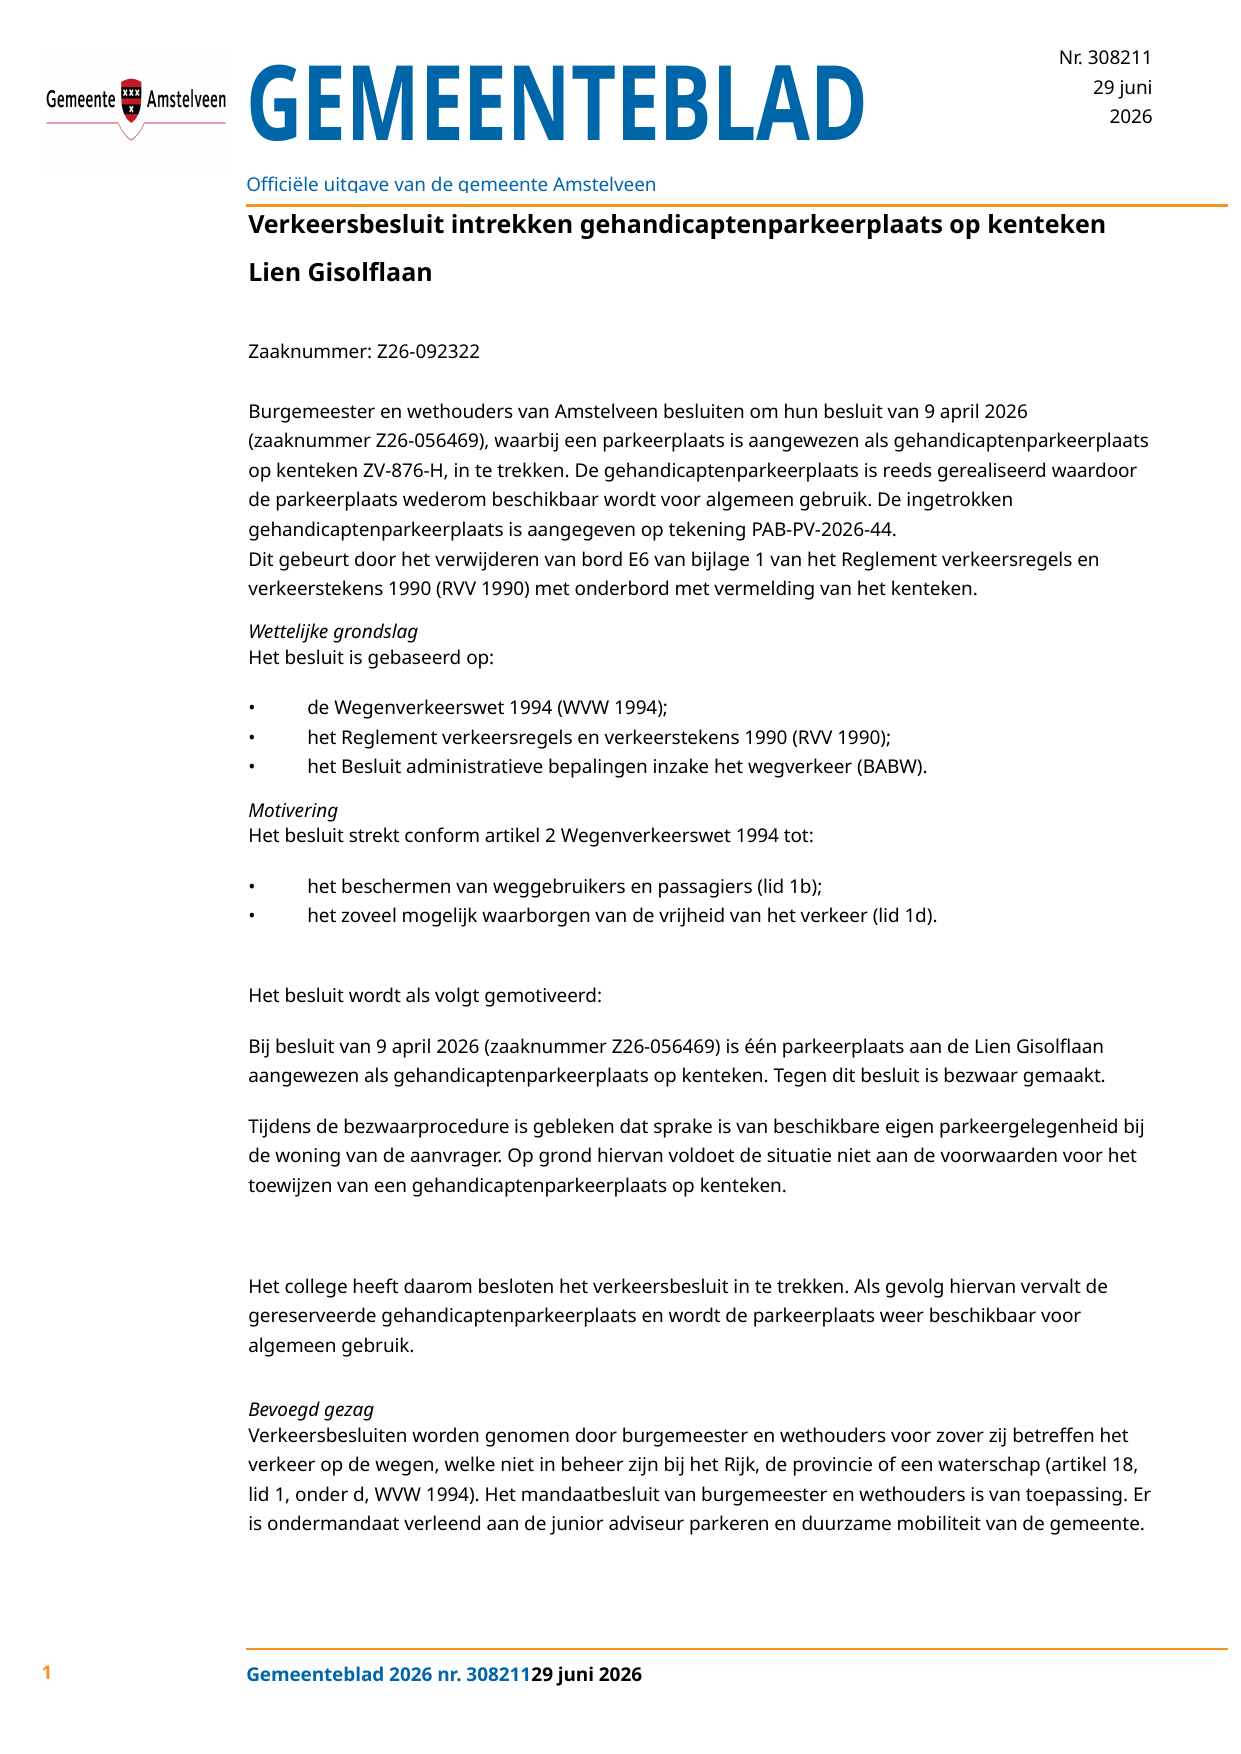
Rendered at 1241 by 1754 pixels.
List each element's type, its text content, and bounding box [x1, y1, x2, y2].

text Motivering [248, 797, 1152, 823]
list het Reglement verkeersregels en verkeerstekens 1990 (RVV 1990); [248, 724, 1152, 750]
text Burgemeester en wethouders van Amstelveen besluiten om hun besluit van 9 april 2026 (zaaknummer Z26-056469), waarbij een parkeerplaats is aangewezen als gehandicaptenparkeerplaats op kenteken ZV-876-H, in te trekken. De gehandicaptenparkeerplaats is reeds gerealiseerd waardoor de parkeerplaats wederom beschikbaar wordt voor algemeen gebruik. De ingetrokken gehandicaptenparkeerplaats is aangegeven op tekening PAB-PV-2026-44. [248, 398, 1152, 542]
text Wettelijke grondslag [248, 618, 1152, 644]
text Zaaknummer: Z26-092322 [248, 339, 1152, 364]
text Verkeersbesluiten worden genomen door burgemeester en wethouders voor zover zij betreffen het verkeer op de wegen, welke niet in beheer zijn bij het Rijk, de provincie of een waterschap (artikel 18, lid 1, onder d, WVW 1994). Het mandaatbesluit van burgemeester en wethouders is van toepassing. Er is ondermandaat verleend aan de junior adviseur parkeren en duurzame mobiliteit van de gemeente. [248, 1422, 1152, 1536]
text Het besluit is gebaseerd op: [248, 644, 1152, 670]
text Het besluit wordt als volgt gemotiveerd: [248, 983, 1152, 1008]
list het Besluit administratieve bepalingen inzake het wegverkeer (BABW). [248, 754, 1152, 779]
list het zoveel mogelijk waarborgen van de vrijheid van het verkeer (lid 1d). [248, 903, 1152, 928]
text Tijdens de bezwaarprocedure is gebleken dat sprake is van beschikbare eigen parkeergelegenheid bij de woning van de aanvrager. Op grond hiervan voldoet de situatie niet aan de voorwaarden voor het toewijzen van een gehandicaptenparkeerplaats op kenteken. [248, 1113, 1152, 1198]
text Dit gebeurt door het verwijderen van bord E6 van bijlage 1 van het Reglement verkeersregels en verkeerstekens 1990 (RVV 1990) met onderbord met vermelding van het kenteken. [248, 546, 1152, 601]
text Het besluit strekt conform artikel 2 Wegenverkeerswet 1994 tot: [248, 823, 1152, 848]
text Het college heeft daarom besloten het verkeersbesluit in te trekken. Als gevolg hiervan vervalt de gereserveerde gehandicaptenparkeerplaats en wordt de parkeerplaats weer beschikbaar voor algemeen gebruik. [248, 1273, 1152, 1358]
list de Wegenverkeerswet 1994 (WVW 1994); [248, 694, 1152, 720]
text Verkeersbesluit intrekken gehandicaptenparkeerplaats op kenteken Lien Gisolflaan [248, 207, 1152, 288]
list het beschermen van weggebruikers en passagiers (lid 1b); [248, 873, 1152, 899]
text Bevoegd gezag [248, 1396, 1152, 1422]
text Bij besluit van 9 april 2026 (zaaknummer Z26-056469) is één parkeerplaats aan de Lien Gisolflaan aangewezen als gehandicaptenparkeerplaats op kenteken. Tegen dit besluit is bezwaar gemaakt. [248, 1033, 1152, 1088]
picture [41, 47, 231, 172]
